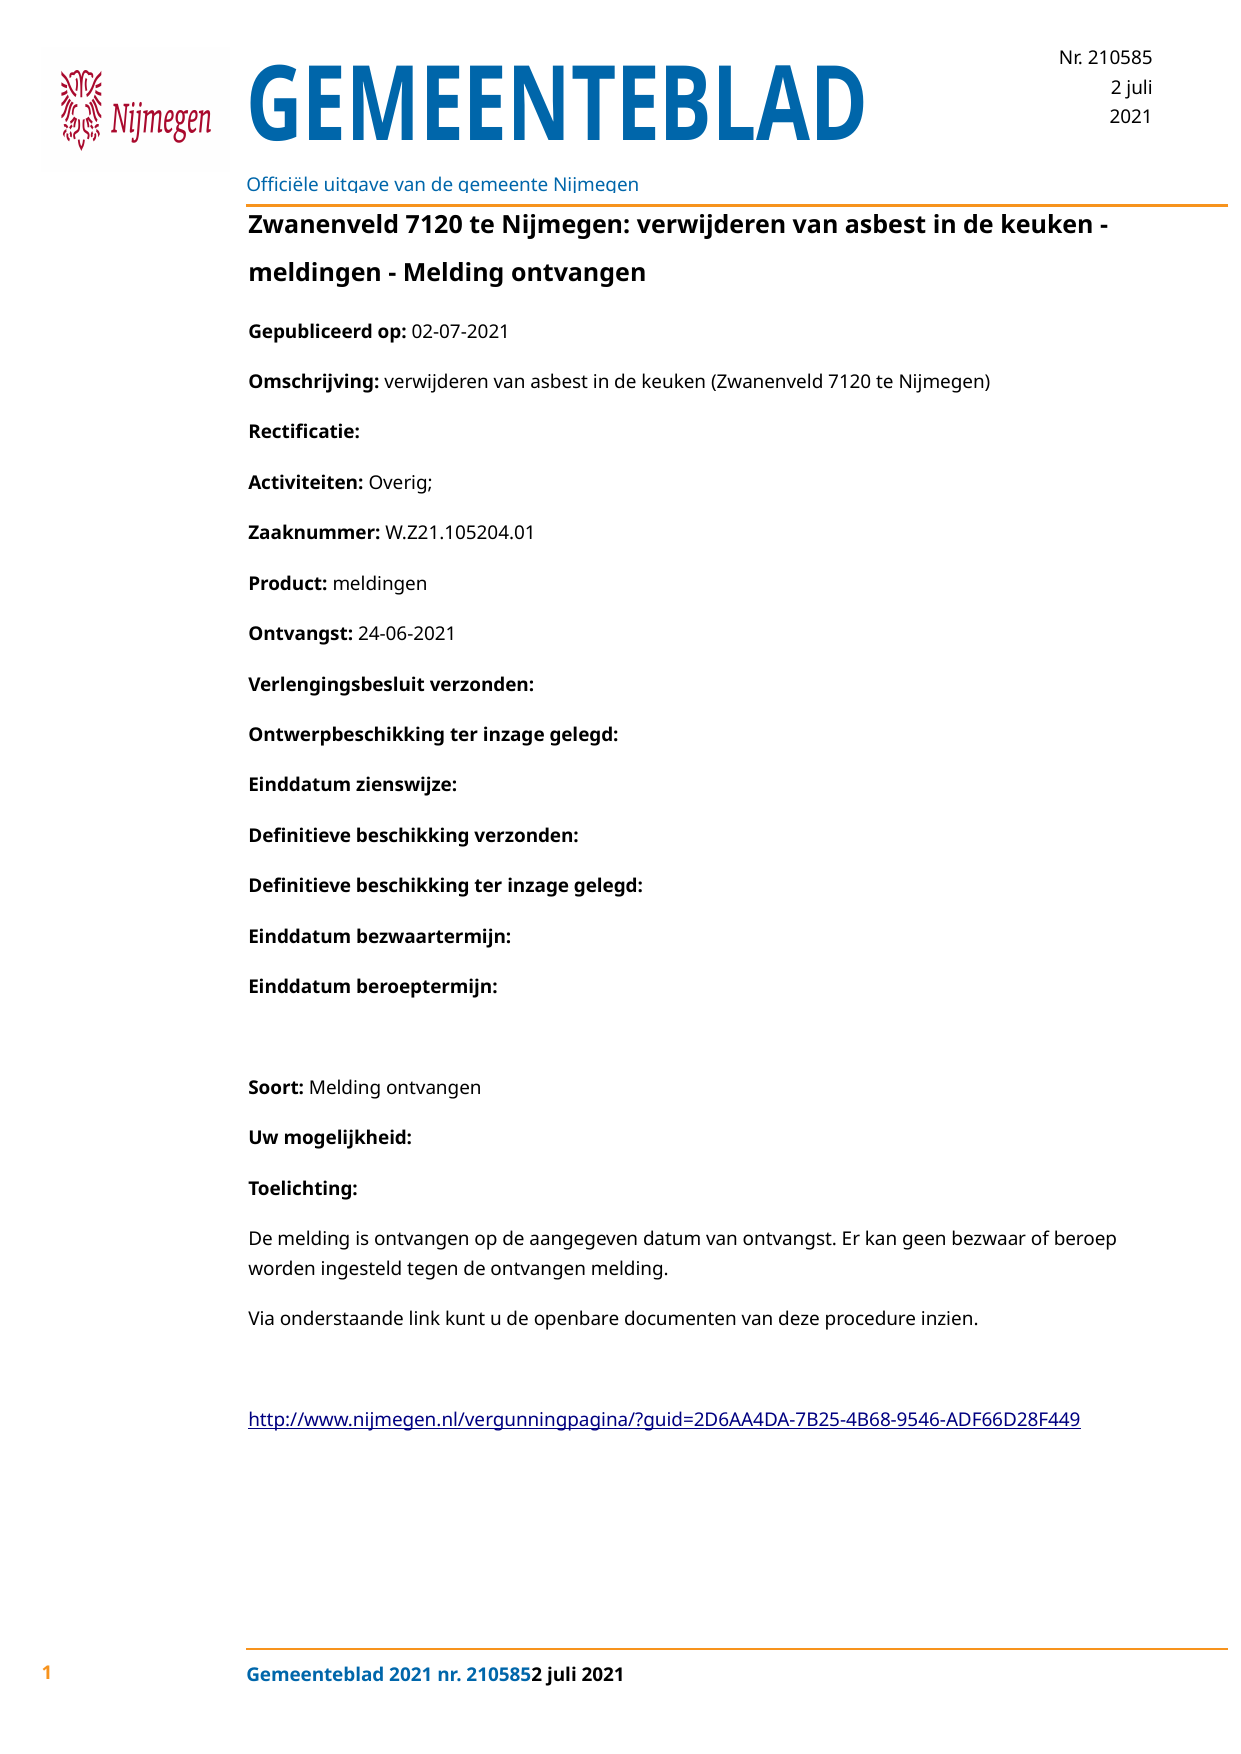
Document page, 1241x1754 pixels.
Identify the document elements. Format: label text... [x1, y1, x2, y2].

text Rectificatie: [248, 419, 1152, 444]
text http://www.nijmegen.nl/vergunningpagina/?guid=2D6AA4DA-7B25-4B68-9546-ADF66D28F449 [248, 1406, 1152, 1432]
text Verlengingsbesluit verzonden: [248, 671, 1152, 697]
text Omschrijving: verwijderen van asbest in de keuken (Zwanenveld 7120 te Nijmegen) [248, 368, 1152, 394]
text Uw mogelijkheid: [248, 1124, 1152, 1150]
text De melding is ontvangen op de aangegeven datum van ontvangst. Er kan geen bezwaar of beroep worden ingesteld tegen de ontvangen melding. [248, 1225, 1152, 1281]
text Einddatum bezwaartermijn: [248, 923, 1152, 949]
text Ontwerpbeschikking ter inzage gelegd: [248, 721, 1152, 747]
text Toelichting: [248, 1175, 1152, 1201]
text Ontvangst: 24-06-2021 [248, 620, 1152, 646]
text Soort: Melding ontvangen [248, 1074, 1152, 1100]
text Product: meldingen [248, 570, 1152, 596]
text Einddatum zienswijze: [248, 772, 1152, 797]
picture [41, 47, 231, 172]
text Einddatum beroeptermijn: [248, 973, 1152, 999]
text Activiteiten: Overig; [248, 469, 1152, 495]
text Zaaknummer: W.Z21.105204.01 [248, 519, 1152, 545]
text Via onderstaande link kunt u de openbare documenten van deze procedure inzien. [248, 1305, 1152, 1331]
text Definitieve beschikking verzonden: [248, 822, 1152, 848]
text Zwanenveld 7120 te Nijmegen: verwijderen van asbest in de keuken - meldingen - Melding ontvangen [248, 207, 1152, 288]
text Definitieve beschikking ter inzage gelegd: [248, 872, 1152, 898]
text Gepubliceerd op: 02-07-2021 [248, 318, 1152, 344]
